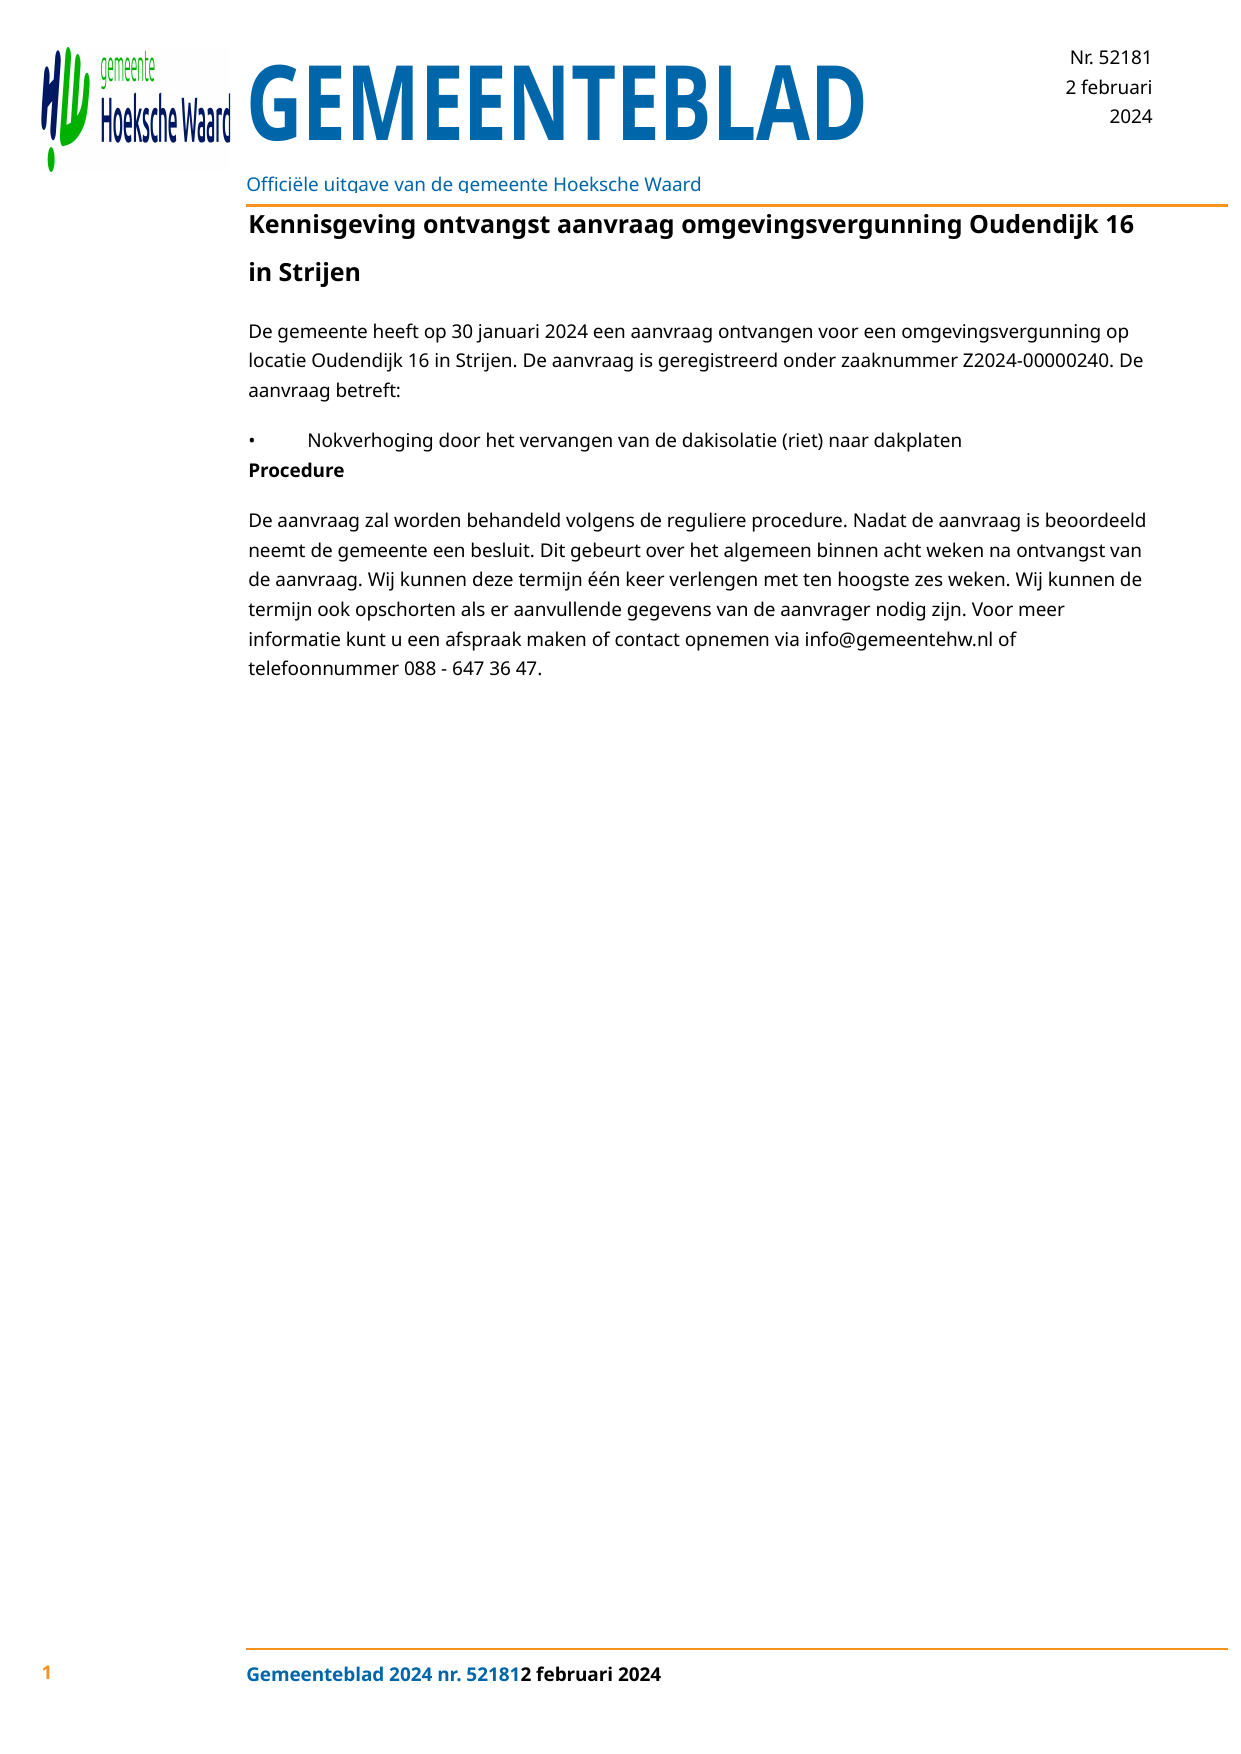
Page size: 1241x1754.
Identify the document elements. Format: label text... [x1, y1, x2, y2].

list Nokverhoging door het vervangen van de dakisolatie (riet) naar dakplaten [248, 427, 1152, 453]
picture [41, 47, 231, 172]
text Procedure [248, 457, 1152, 483]
text De gemeente heeft op 30 januari 2024 een aanvraag ontvangen voor een omgevingsvergunning op locatie Oudendijk 16 in Strijen. De aanvraag is geregistreerd onder zaaknummer Z2024-00000240. De aanvraag betreft: [248, 318, 1152, 403]
text Kennisgeving ontvangst aanvraag omgevingsvergunning Oudendijk 16 in Strijen [248, 207, 1152, 288]
text De aanvraag zal worden behandeld volgens de reguliere procedure. Nadat de aanvraag is beoordeeld neemt de gemeente een besluit. Dit gebeurt over het algemeen binnen acht weken na ontvangst van de aanvraag. Wij kunnen deze termijn één keer verlengen met ten hoogste zes weken. Wij kunnen de termijn ook opschorten als er aanvullende gegevens van de aanvrager nodig zijn. Voor meer informatie kunt u een afspraak maken of contact opnemen via info@gemeentehw.nl of telefoonnummer 088 - 647 36 47. [248, 507, 1152, 681]
